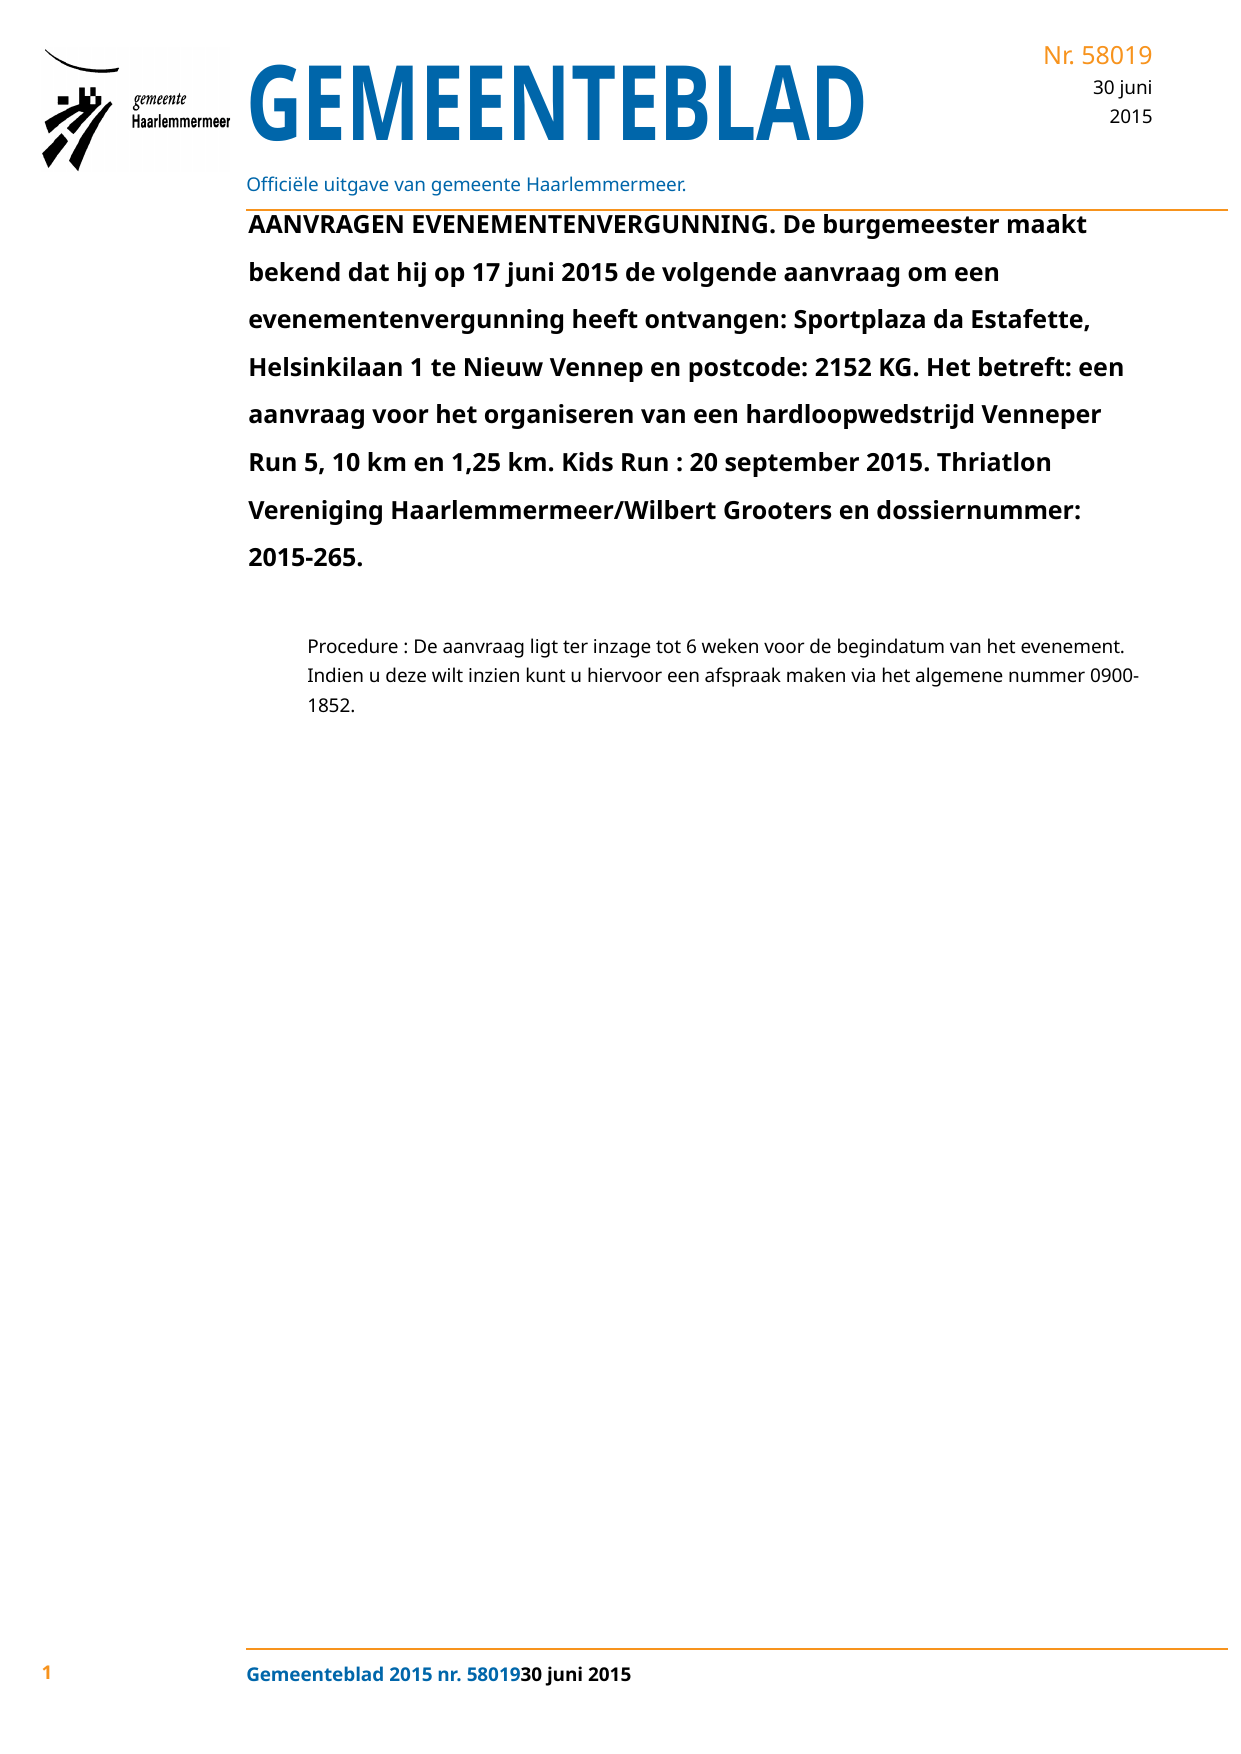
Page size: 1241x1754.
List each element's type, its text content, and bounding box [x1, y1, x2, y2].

list Procedure : De aanvraag ligt ter inzage tot 6 weken voor de begindatum van het evenement. Indien u deze wilt inzien kunt u hiervoor een afspraak maken via het algemene nummer 0900-1852. [248, 633, 1152, 718]
text AANVRAGEN EVENEMENTENVERGUNNING. De burgemeester maakt bekend dat hij op 17 juni 2015 de volgende aanvraag om een evenementenvergunning heeft ontvangen: Sportplaza da Estafette, Helsinkilaan 1 te Nieuw Vennep en postcode: 2152 KG. Het betreft: een aanvraag voor het organiseren van een hardloopwedstrijd Venneper Run 5, 10 km en 1,25 km. Kids Run : 20 september 2015. Thriatlon Vereniging Haarlemmermeer/Wilbert Grooters en dossiernummer: 2015-265. [248, 211, 1152, 574]
picture [41, 47, 231, 172]
